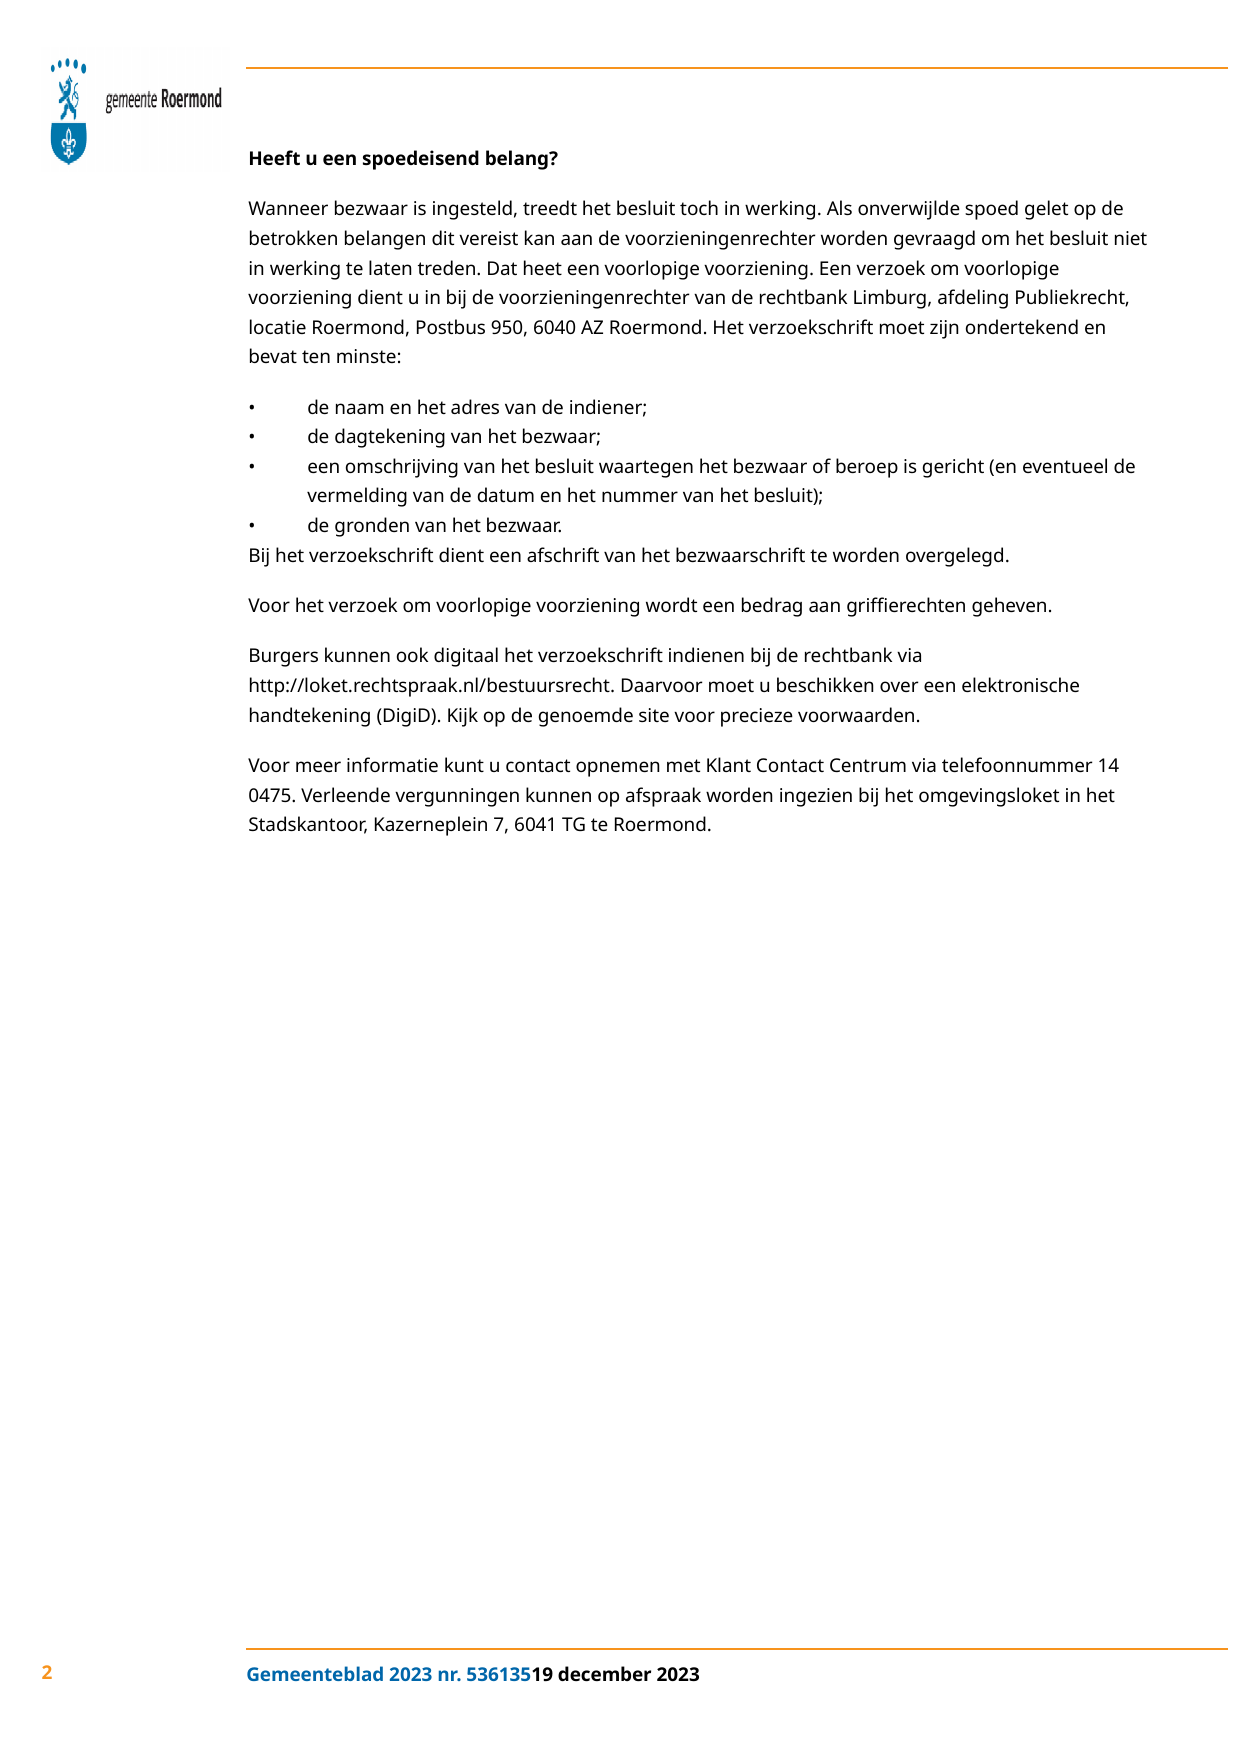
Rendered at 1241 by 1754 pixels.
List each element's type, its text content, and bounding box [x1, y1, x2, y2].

list de gronden van het bezwaar. [248, 512, 1152, 538]
text Wanneer bezwaar is ingesteld, treedt het besluit toch in werking. Als onverwijlde spoed gelet op de betrokken belangen dit vereist kan aan de voorzieningenrechter worden gevraagd om het besluit niet in werking te laten treden. Dat heet een voorlopige voorziening. Een verzoek om voorlopige voorziening dient u in bij de voorzieningenrechter van de rechtbank Limburg, afdeling Publiekrecht, locatie Roermond, Postbus 950, 6040 AZ Roermond. Het verzoekschrift moet zijn ondertekend en bevat ten minste: [248, 196, 1152, 369]
text Burgers kunnen ook digitaal het verzoekschrift indienen bij de rechtbank via http://loket.rechtspraak.nl/bestuursrecht. Daarvoor moet u beschikken over een elektronische handtekening (DigiD). Kijk op de genoemde site voor precieze voorwaarden. [248, 643, 1152, 728]
list een omschrijving van het besluit waartegen het bezwaar of beroep is gericht (en eventueel de vermelding van de datum en het nummer van het besluit); [248, 453, 1152, 508]
picture [41, 47, 231, 172]
text Voor het verzoek om voorlopige voorziening wordt een bedrag aan griffierechten geheven. [248, 592, 1152, 618]
list de naam en het adres van de indiener; [248, 394, 1152, 420]
text Heeft u een spoedeisend belang? [248, 145, 1152, 171]
text Bij het verzoekschrift dient een afschrift van het bezwaarschrift te worden overgelegd. [248, 542, 1152, 568]
list de dagtekening van het bezwaar; [248, 423, 1152, 449]
text Voor meer informatie kunt u contact opnemen met Klant Contact Centrum via telefoonnummer 14 0475. Verleende vergunningen kunnen op afspraak worden ingezien bij het omgevingsloket in het Stadskantoor, Kazerneplein 7, 6041 TG te Roermond. [248, 752, 1152, 837]
